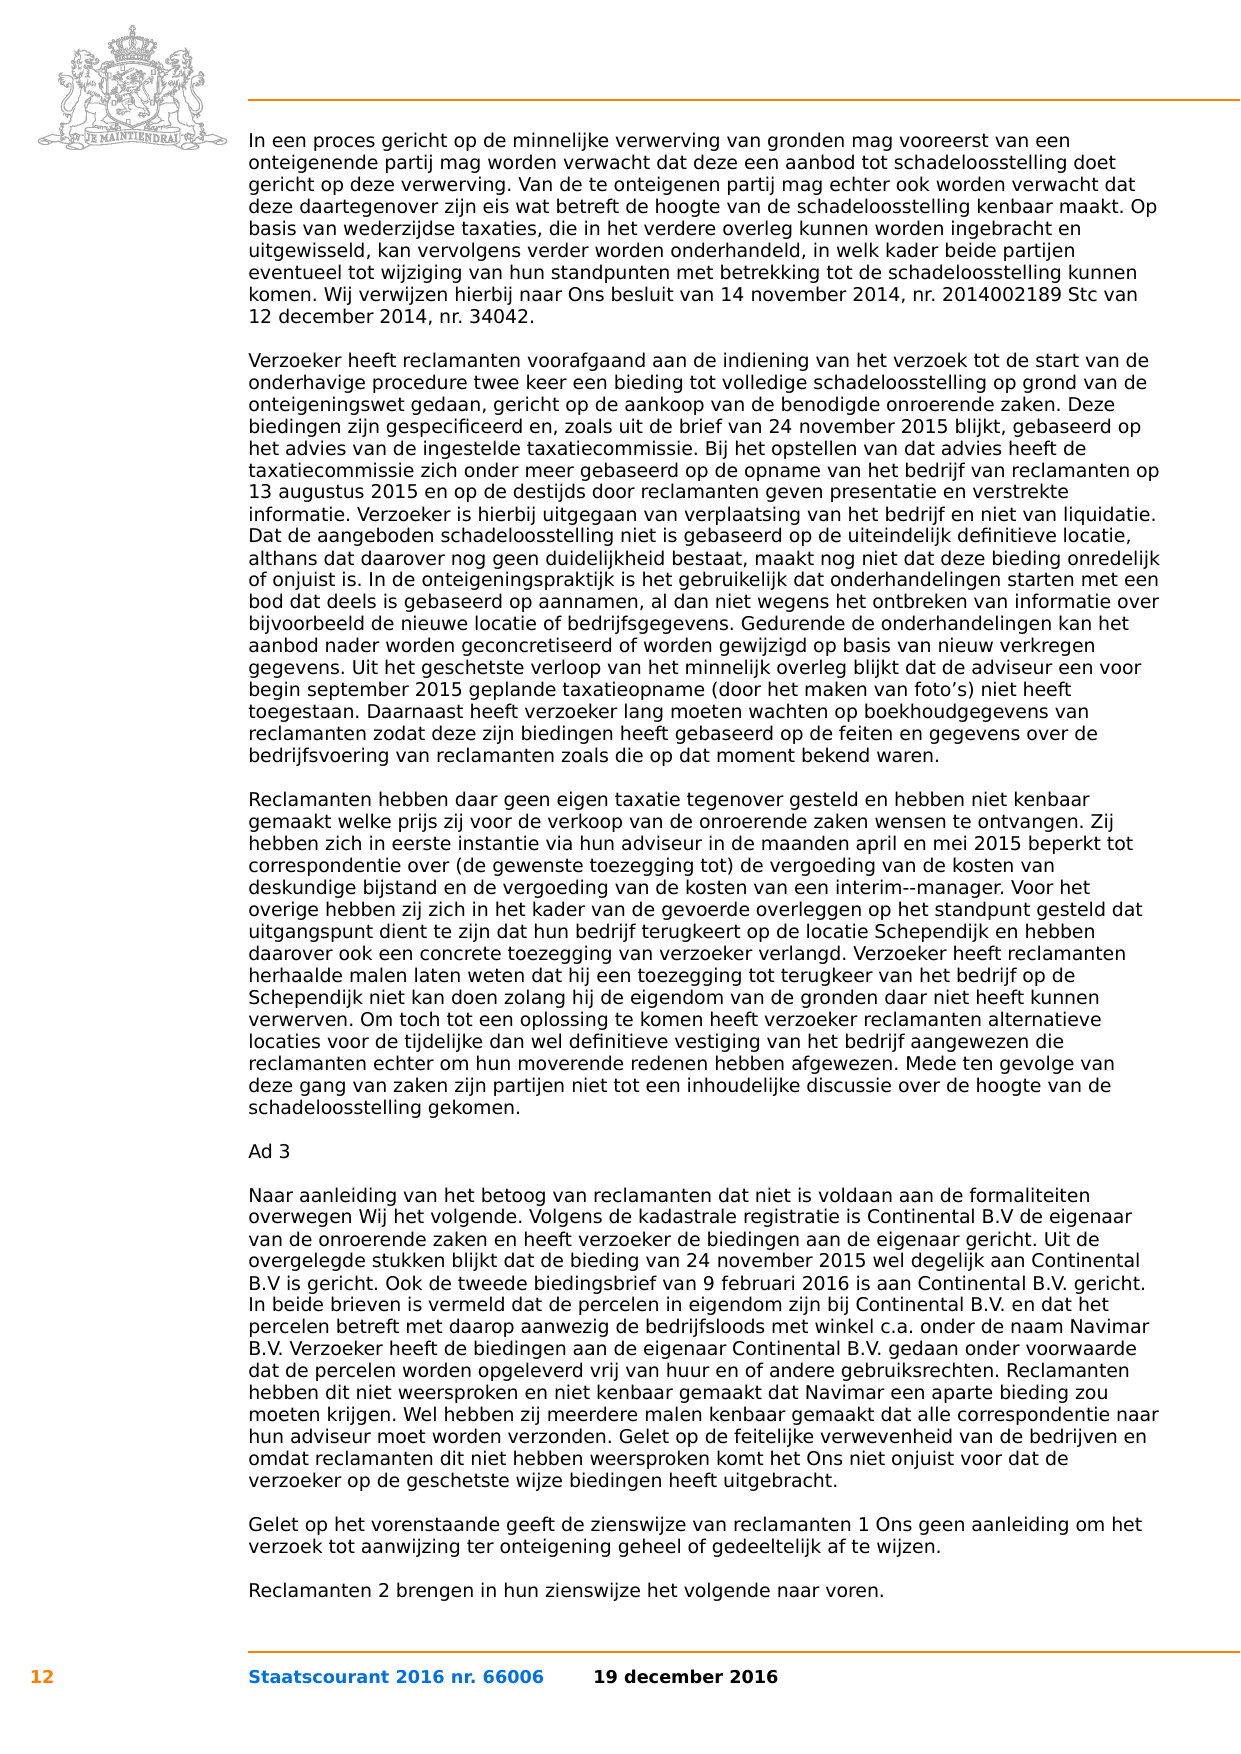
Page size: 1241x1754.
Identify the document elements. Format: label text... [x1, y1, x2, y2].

text Ad 3 [248, 1141, 1163, 1163]
picture [38, 25, 227, 150]
text In een proces gericht op de minnelijke verwerving van gronden mag vooreerst van een onteigenende partij mag worden verwacht dat deze een aanbod tot schadeloosstelling doet gericht op deze verwerving. Van de te onteigenen partij mag echter ook worden verwacht dat deze daartegenover zijn eis wat betreft de hoogte van de schadeloosstelling kenbaar maakt. Op basis van wederzijdse taxaties, die in het verdere overleg kunnen worden ingebracht en uitgewisseld, kan vervolgens verder worden onderhandeld, in welk kader beide partijen eventueel tot wijziging van hun standpunten met betrekking tot de schadeloosstelling kunnen komen. Wij verwijzen hierbij naar Ons besluit van 14 november 2014, nr. 2014002189 Stc van 12 december 2014, nr. 34042. [248, 130, 1163, 328]
text Reclamanten 2 brengen in hun zienswijze het volgende naar voren. [248, 1580, 1163, 1602]
text Reclamanten hebben daar geen eigen taxatie tegenover gesteld en hebben niet kenbaar gemaakt welke prijs zij voor de verkoop van de onroerende zaken wensen te ontvangen. Zij hebben zich in eerste instantie via hun adviseur in de maanden april en mei 2015 beperkt tot correspondentie over (de gewenste toezegging tot) de vergoeding van de kosten van deskundige bijstand en de vergoeding van de kosten van een interim--manager. Voor het overige hebben zij zich in het kader van de gevoerde overleggen op het standpunt gesteld dat uitgangspunt dient te zijn dat hun bedrijf terugkeert op de locatie Schependijk en hebben daarover ook een concrete toezegging van verzoeker verlangd. Verzoeker heeft reclamanten herhaalde malen laten weten dat hij een toezegging tot terugkeer van het bedrijf op de Schependijk niet kan doen zolang hij de eigendom van de gronden daar niet heeft kunnen verwerven. Om toch tot een oplossing te komen heeft verzoeker reclamanten alternatieve locaties voor de tijdelijke dan wel definitieve vestiging van het bedrijf aangewezen die reclamanten echter om hun moverende redenen hebben afgewezen. Mede ten gevolge van deze gang van zaken zijn partijen niet tot een inhoudelijke discussie over de hoogte van de schadeloosstelling gekomen. [248, 789, 1163, 1119]
text Naar aanleiding van het betoog van reclamanten dat niet is voldaan aan de formaliteiten overwegen Wij het volgende. Volgens de kadastrale registratie is Continental B.V de eigenaar van de onroerende zaken en heeft verzoeker de biedingen aan de eigenaar gericht. Uit de overgelegde stukken blijkt dat de bieding van 24 november 2015 wel degelijk aan Continental B.V is gericht. Ook de tweede biedingsbrief van 9 februari 2016 is aan Continental B.V. gericht. In beide brieven is vermeld dat de percelen in eigendom zijn bij Continental B.V. en dat het percelen betreft met daarop aanwezig de bedrijfsloods met winkel c.a. onder de naam Navimar B.V. Verzoeker heeft de biedingen aan de eigenaar Continental B.V. gedaan onder voorwaarde dat de percelen worden opgeleverd vrij van huur en of andere gebruiksrechten. Reclamanten hebben dit niet weersproken en niet kenbaar gemaakt dat Navimar een aparte bieding zou moeten krijgen. Wel hebben zij meerdere malen kenbaar gemaakt dat alle correspondentie naar hun adviseur moet worden verzonden. Gelet op de feitelijke verwevenheid van de bedrijven en omdat reclamanten dit niet hebben weersproken komt het Ons niet onjuist voor dat de verzoeker op de geschetste wijze biedingen heeft uitgebracht. [248, 1184, 1163, 1492]
text Gelet op het vorenstaande geeft de zienswijze van reclamanten 1 Ons geen aanleiding om het verzoek tot aanwijzing ter onteigening geheel of gedeeltelijk af te wijzen. [248, 1514, 1163, 1558]
text Verzoeker heeft reclamanten voorafgaand aan de indiening van het verzoek tot de start van de onderhavige procedure twee keer een bieding tot volledige schadeloosstelling op grond van de onteigeningswet gedaan, gericht op de aankoop van de benodigde onroerende zaken. Deze biedingen zijn gespecificeerd en, zoals uit de brief van 24 november 2015 blijkt, gebaseerd op het advies van de ingestelde taxatiecommissie. Bij het opstellen van dat advies heeft de taxatiecommissie zich onder meer gebaseerd op de opname van het bedrijf van reclamanten op 13 augustus 2015 en op de destijds door reclamanten geven presentatie en verstrekte informatie. Verzoeker is hierbij uitgegaan van verplaatsing van het bedrijf en niet van liquidatie. Dat de aangeboden schadeloosstelling niet is gebaseerd op de uiteindelijk definitieve locatie, althans dat daarover nog geen duidelijkheid bestaat, maakt nog niet dat deze bieding onredelijk of onjuist is. In de onteigeningspraktijk is het gebruikelijk dat onderhandelingen starten met een bod dat deels is gebaseerd op aannamen, al dan niet wegens het ontbreken van informatie over bijvoorbeeld de nieuwe locatie of bedrijfsgegevens. Gedurende de onderhandelingen kan het aanbod nader worden geconcretiseerd of worden gewijzigd op basis van nieuw verkregen gegevens. Uit het geschetste verloop van het minnelijk overleg blijkt dat de adviseur een voor begin september 2015 geplande taxatieopname (door het maken van foto’s) niet heeft toegestaan. Daarnaast heeft verzoeker lang moeten wachten op boekhoudgegevens van reclamanten zodat deze zijn biedingen heeft gebaseerd op de feiten en gegevens over de bedrijfsvoering van reclamanten zoals die op dat moment bekend waren. [248, 349, 1163, 767]
